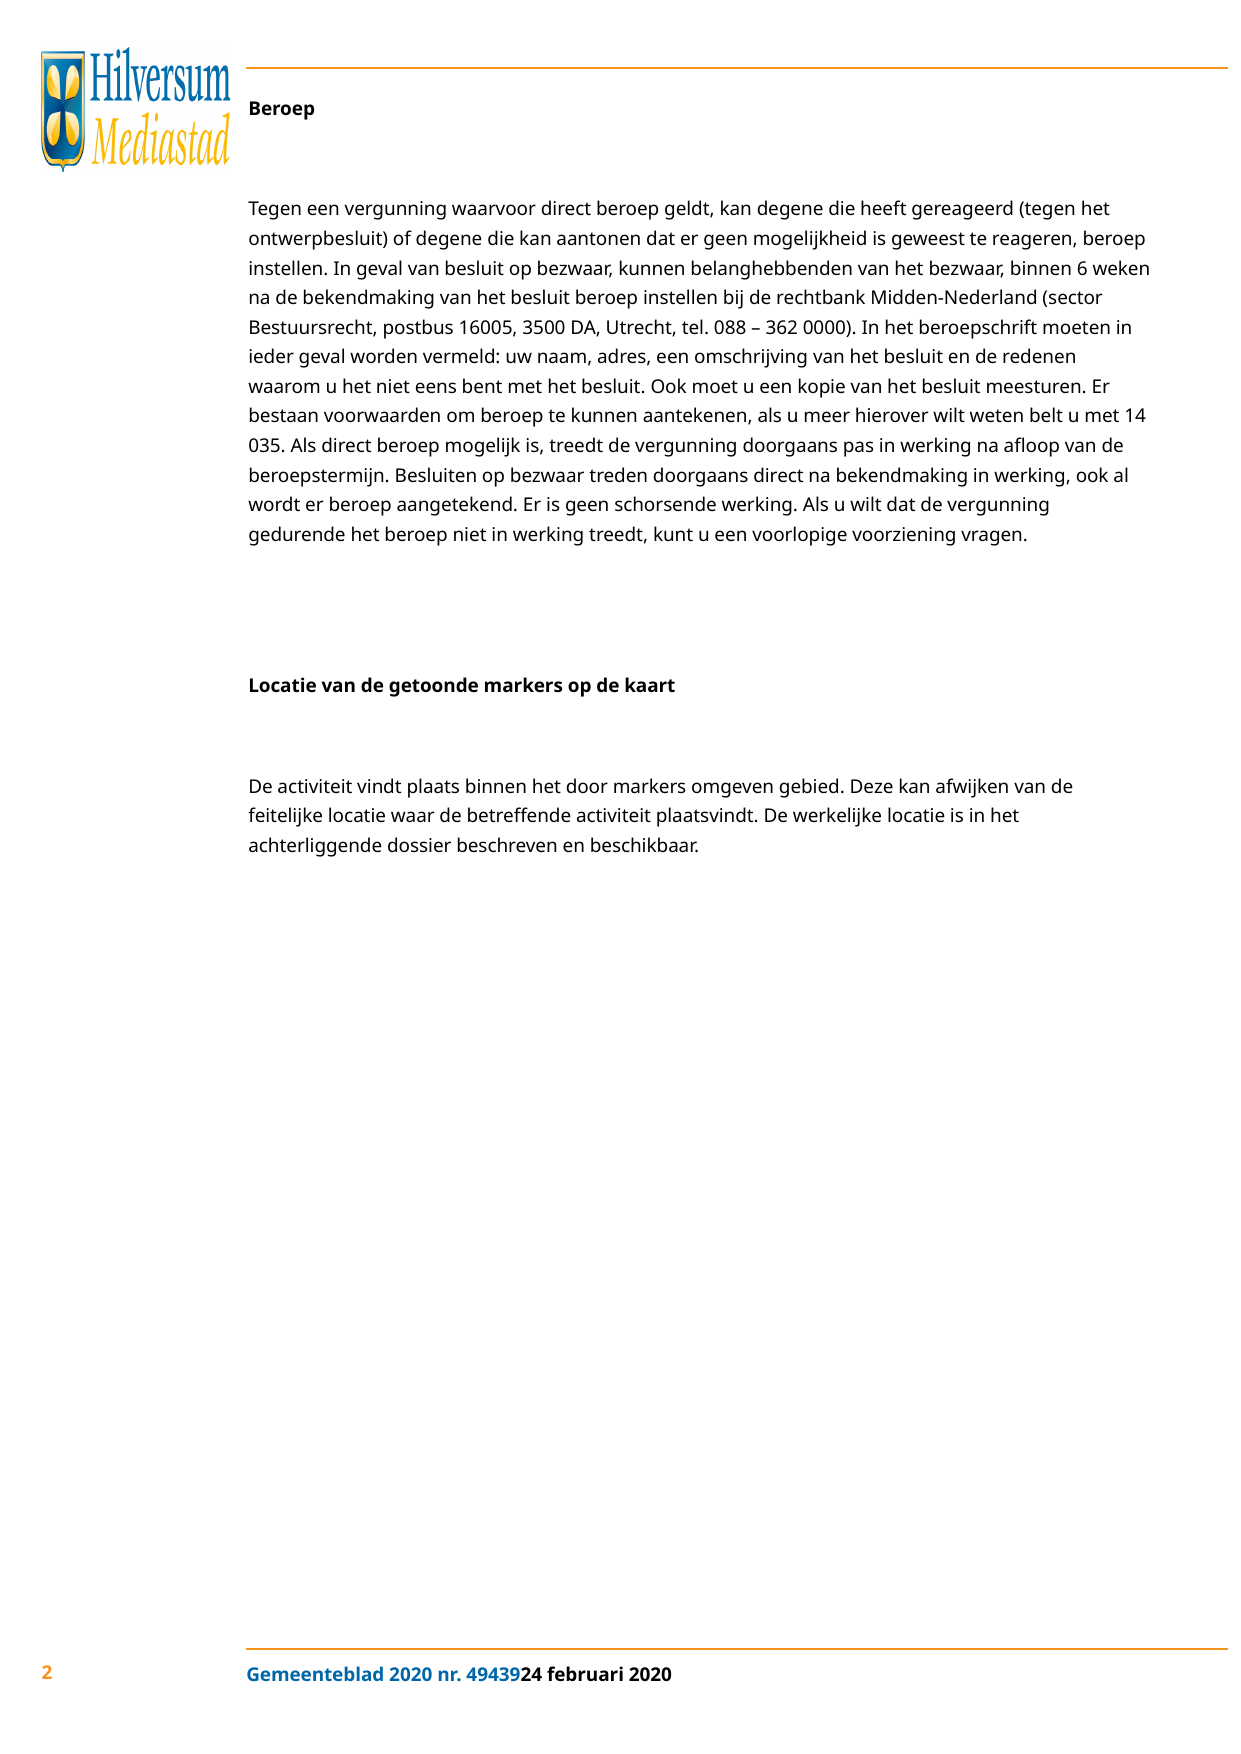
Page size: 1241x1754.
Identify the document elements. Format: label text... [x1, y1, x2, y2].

picture [41, 47, 231, 172]
text Locatie van de getoonde markers op de kaart [248, 672, 1152, 698]
text Beroep [248, 95, 1152, 121]
text De activiteit vindt plaats binnen het door markers omgeven gebied. Deze kan afwijken van de feitelijke locatie waar de betreffende activiteit plaatsvindt. De werkelijke locatie is in het achterliggende dossier beschreven en beschikbaar. [248, 773, 1152, 858]
text Tegen een vergunning waarvoor direct beroep geldt, kan degene die heeft gereageerd (tegen het ontwerpbesluit) of degene die kan aantonen dat er geen mogelijkheid is geweest te reageren, beroep instellen. In geval van besluit op bezwaar, kunnen belanghebbenden van het bezwaar, binnen 6 weken na de bekendmaking van het besluit beroep instellen bij de rechtbank Midden-Nederland (sector Bestuursrecht, postbus 16005, 3500 DA, Utrecht, tel. 088 – 362 0000). In het beroepschrift moeten in ieder geval worden vermeld: uw naam, adres, een omschrijving van het besluit en de redenen waarom u het niet eens bent met het besluit. Ook moet u een kopie van het besluit meesturen. Er bestaan voorwaarden om beroep te kunnen aantekenen, als u meer hierover wilt weten belt u met 14 035. Als direct beroep mogelijk is, treedt de vergunning doorgaans pas in werking na afloop van de beroepstermijn. Besluiten op bezwaar treden doorgaans direct na bekendmaking in werking, ook al wordt er beroep aangetekend. Er is geen schorsende werking. Als u wilt dat de vergunning gedurende het beroep niet in werking treedt, kunt u een voorlopige voorziening vragen. [248, 196, 1152, 547]
